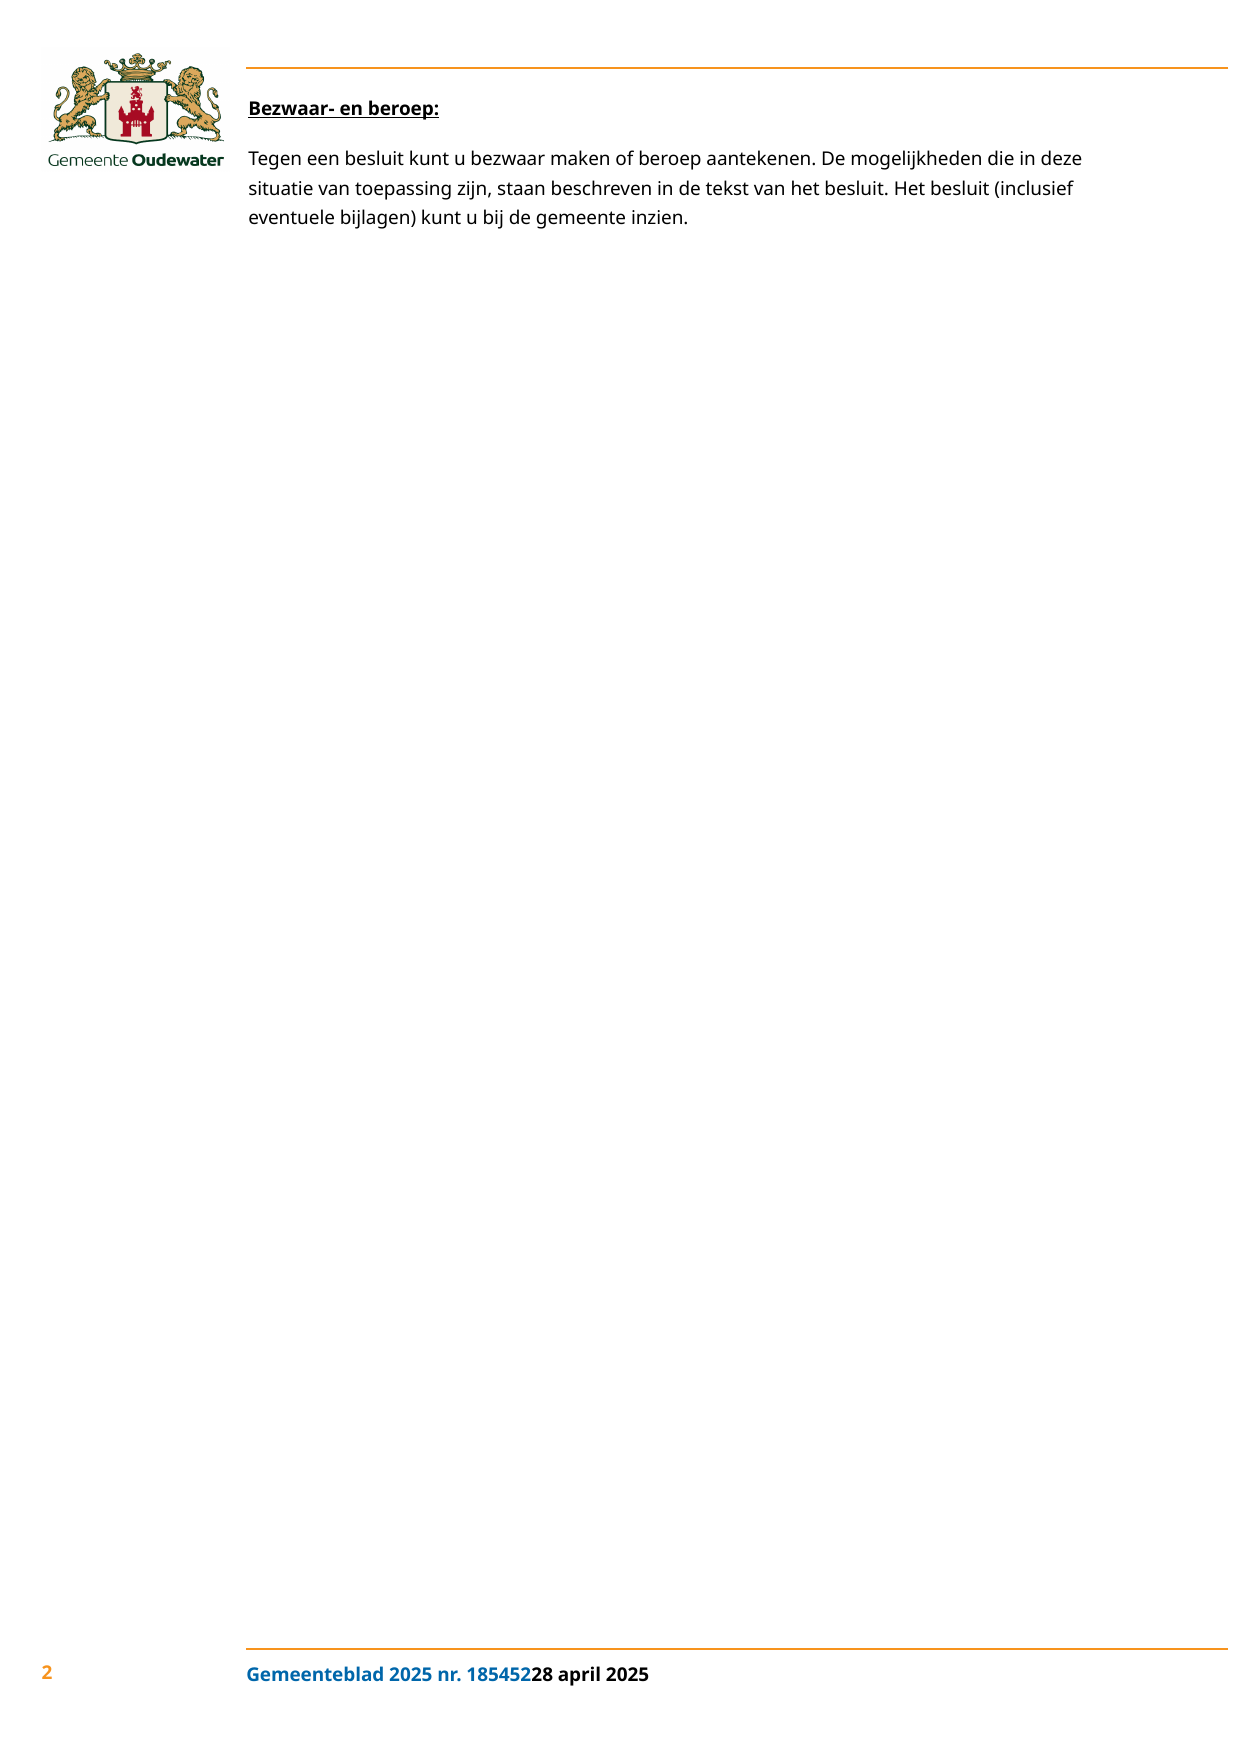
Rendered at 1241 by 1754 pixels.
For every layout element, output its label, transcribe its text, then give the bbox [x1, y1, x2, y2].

picture [41, 47, 231, 172]
text Bezwaar- en beroep: [248, 95, 1152, 121]
text Tegen een besluit kunt u bezwaar maken of beroep aantekenen. De mogelijkheden die in deze situatie van toepassing zijn, staan beschreven in de tekst van het besluit. Het besluit (inclusief eventuele bijlagen) kunt u bij de gemeente inzien. [248, 145, 1152, 230]
